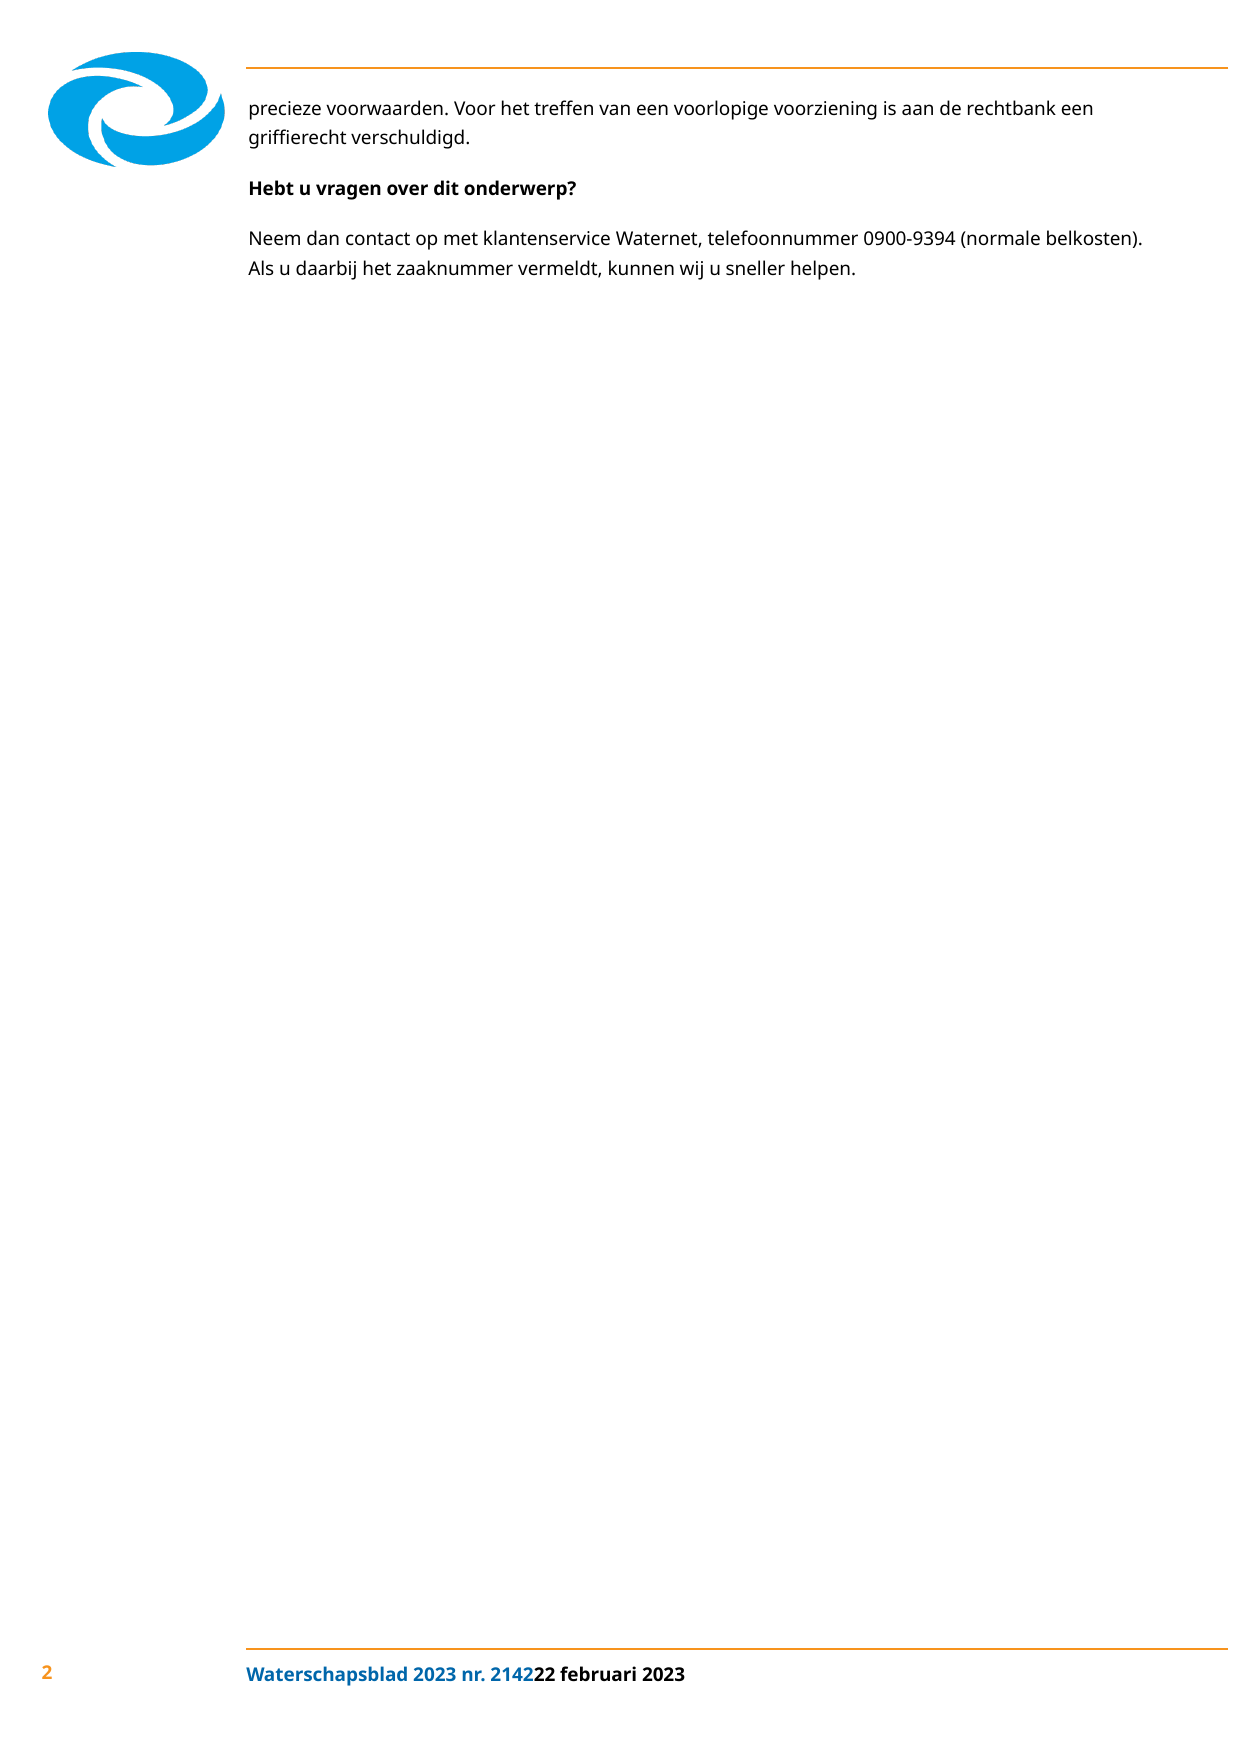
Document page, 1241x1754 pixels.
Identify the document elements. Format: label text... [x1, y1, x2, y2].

text Neem dan contact op met klantenservice Waternet, telefoonnummer 0900-9394 (normale belkosten). Als u daarbij het zaaknummer vermeldt, kunnen wij u sneller helpen. [248, 225, 1152, 281]
text Hebt u vragen over dit onderwerp? [248, 175, 1152, 201]
picture [41, 47, 231, 172]
text precieze voorwaarden. Voor het treffen van een voorlopige voorziening is aan de rechtbank een griffierecht verschuldigd. [248, 95, 1152, 150]
